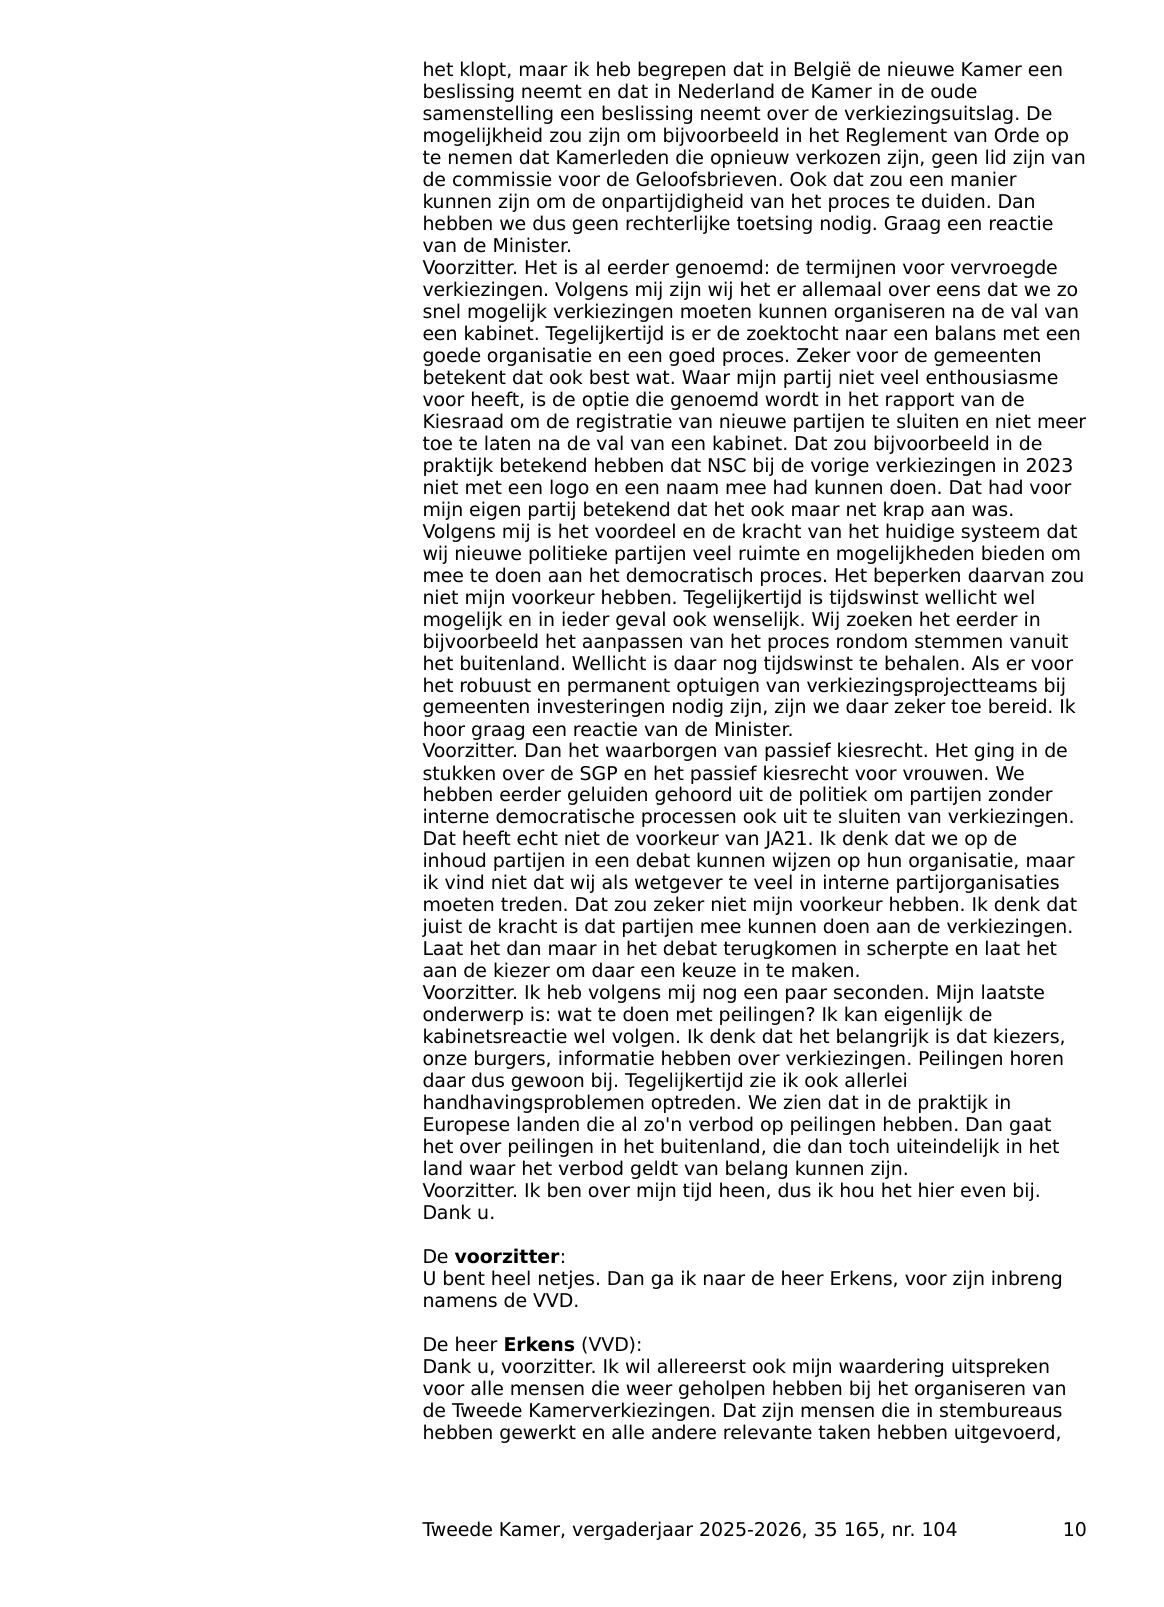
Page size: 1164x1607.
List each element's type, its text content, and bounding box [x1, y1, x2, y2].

text De voorzitter: [422, 1246, 1087, 1268]
text Voorzitter. Dan het waarborgen van passief kiesrecht. Het ging in de stukken over de SGP en het passief kiesrecht voor vrouwen. We hebben eerder geluiden gehoord uit de politiek om partijen zonder interne democratische processen ook uit te sluiten van verkiezingen. Dat heeft echt niet de voorkeur van JA21. Ik denk dat we op de inhoud partijen in een debat kunnen wijzen op hun organisatie, maar ik vind niet dat wij als wetgever te veel in interne partijorganisaties moeten treden. Dat zou zeker niet mijn voorkeur hebben. Ik denk dat juist de kracht is dat partijen mee kunnen doen aan de verkiezingen. Laat het dan maar in het debat terugkomen in scherpte en laat het aan de kiezer om daar een keuze in te maken. [422, 740, 1087, 982]
text U bent heel netjes. Dan ga ik naar de heer Erkens, voor zijn inbreng namens de VVD. [422, 1268, 1087, 1312]
text het klopt, maar ik heb begrepen dat in België de nieuwe Kamer een beslissing neemt en dat in Nederland de Kamer in de oude samenstelling een beslissing neemt over de verkiezingsuitslag. De mogelijkheid zou zijn om bijvoorbeeld in het Reglement van Orde op te nemen dat Kamerleden die opnieuw verkozen zijn, geen lid zijn van de commissie voor de Geloofsbrieven. Ook dat zou een manier kunnen zijn om de onpartijdigheid van het proces te duiden. Dan hebben we dus geen rechterlijke toetsing nodig. Graag een reactie van de Minister. [422, 59, 1087, 257]
text De heer Erkens (VVD): [422, 1334, 1087, 1356]
text Voorzitter. Ik ben over mijn tijd heen, dus ik hou het hier even bij. Dank u. [422, 1180, 1087, 1224]
text Voorzitter. Ik heb volgens mij nog een paar seconden. Mijn laatste onderwerp is: wat te doen met peilingen? Ik kan eigenlijk de kabinetsreactie wel volgen. Ik denk dat het belangrijk is dat kiezers, onze burgers, informatie hebben over verkiezingen. Peilingen horen daar dus gewoon bij. Tegelijkertijd zie ik ook allerlei handhavingsproblemen optreden. We zien dat in de praktijk in Europese landen die al zo'n verbod op peilingen hebben. Dan gaat het over peilingen in het buitenland, die dan toch uiteindelijk in het land waar het verbod geldt van belang kunnen zijn. [422, 982, 1087, 1180]
text Dank u, voorzitter. Ik wil allereerst ook mijn waardering uitspreken voor alle mensen die weer geholpen hebben bij het organiseren van de Tweede Kamerverkiezingen. Dat zijn mensen die in stembureaus hebben gewerkt en alle andere relevante taken hebben uitgevoerd, [422, 1356, 1087, 1444]
text Voorzitter. Het is al eerder genoemd: de termijnen voor vervroegde verkiezingen. Volgens mij zijn wij het er allemaal over eens dat we zo snel mogelijk verkiezingen moeten kunnen organiseren na de val van een kabinet. Tegelijkertijd is er de zoektocht naar een balans met een goede organisatie en een goed proces. Zeker voor de gemeenten betekent dat ook best wat. Waar mijn partij niet veel enthousiasme voor heeft, is de optie die genoemd wordt in het rapport van de Kiesraad om de registratie van nieuwe partijen te sluiten en niet meer toe te laten na de val van een kabinet. Dat zou bijvoorbeeld in de praktijk betekend hebben dat NSC bij de vorige verkiezingen in 2023 niet met een logo en een naam mee had kunnen doen. Dat had voor mijn eigen partij betekend dat het ook maar net krap aan was. Volgens mij is het voordeel en de kracht van het huidige systeem dat wij nieuwe politieke partijen veel ruimte en mogelijkheden bieden om mee te doen aan het democratisch proces. Het beperken daarvan zou niet mijn voorkeur hebben. Tegelijkertijd is tijdswinst wellicht wel mogelijk en in ieder geval ook wenselijk. Wij zoeken het eerder in bijvoorbeeld het aanpassen van het proces rondom stemmen vanuit het buitenland. Wellicht is daar nog tijdswinst te behalen. Als er voor het robuust en permanent optuigen van verkiezingsprojectteams bij gemeenten investeringen nodig zijn, zijn we daar zeker toe bereid. Ik hoor graag een reactie van de Minister. [422, 257, 1087, 740]
